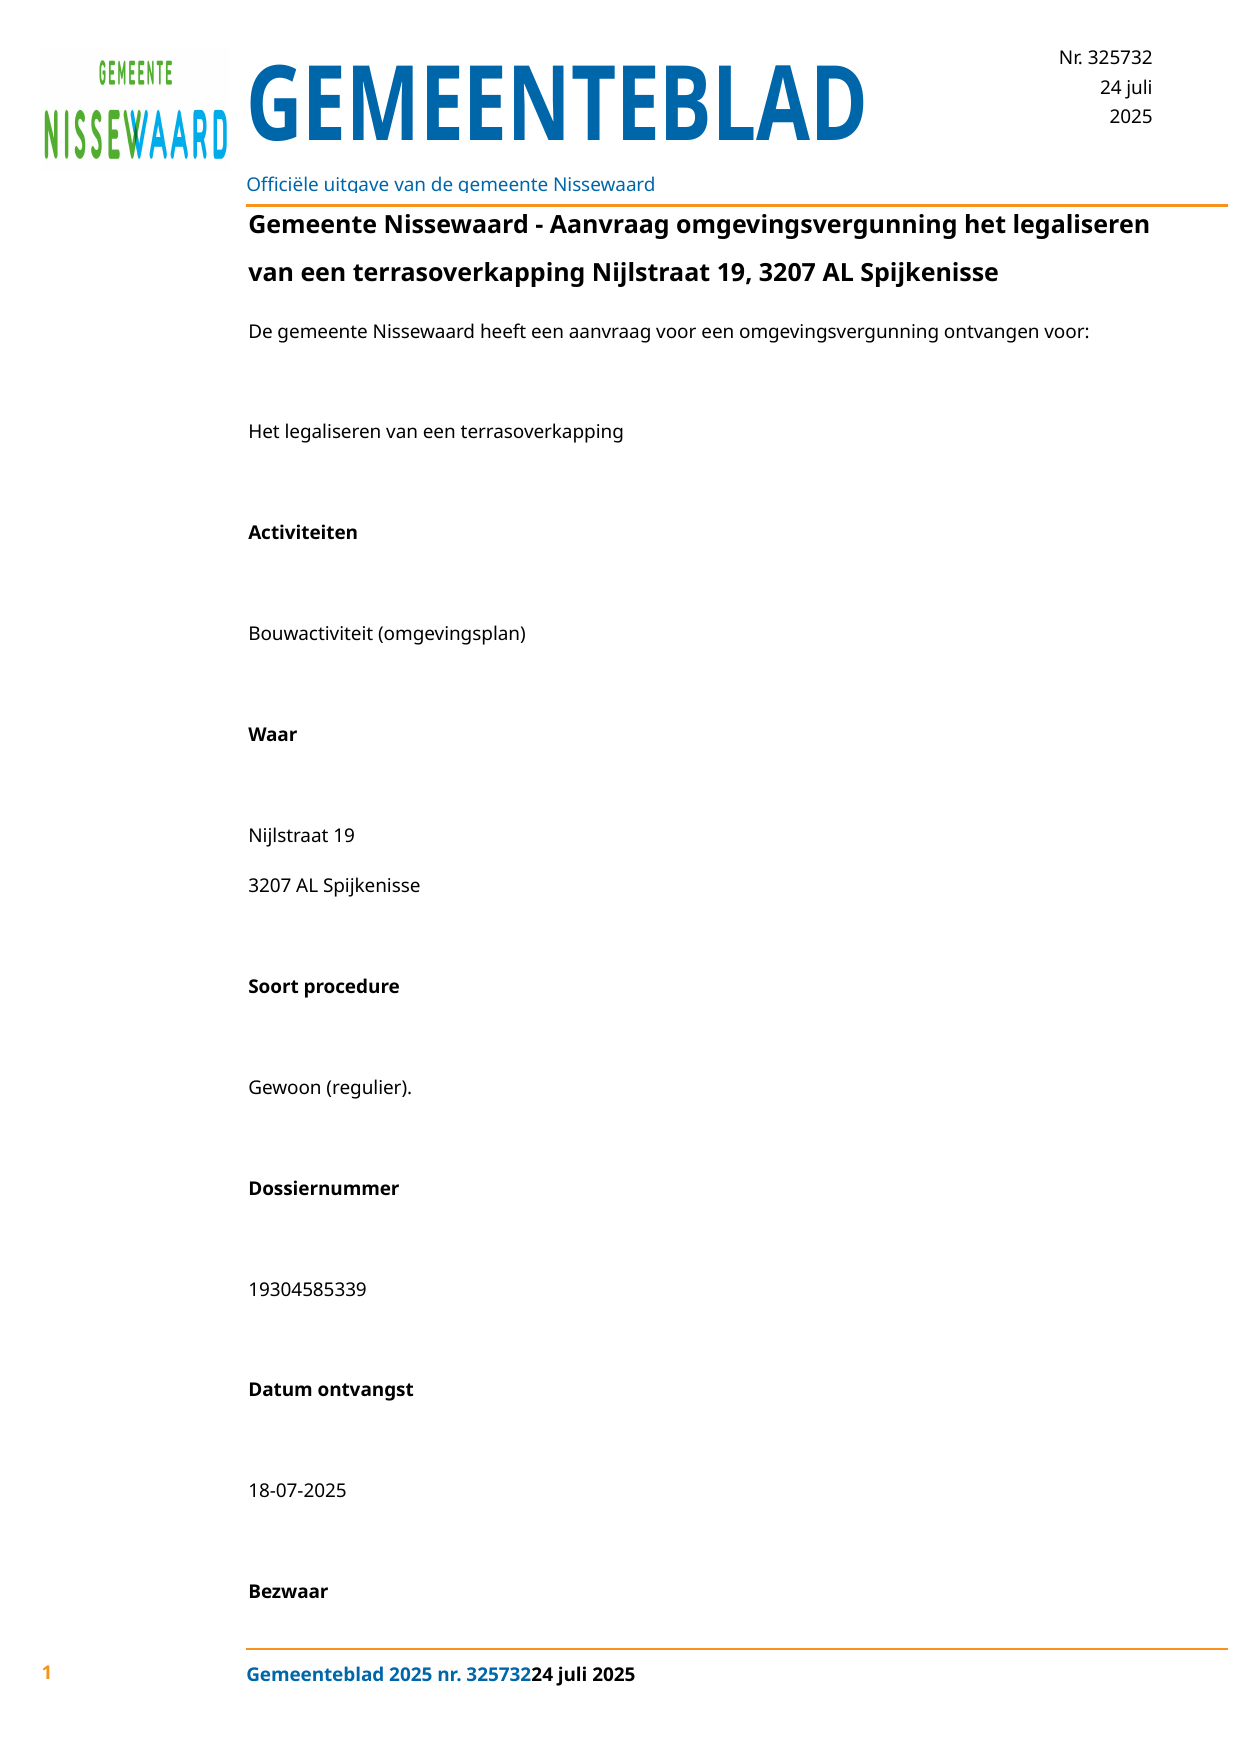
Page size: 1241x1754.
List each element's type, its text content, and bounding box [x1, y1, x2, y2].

text 19304585339 [248, 1276, 1152, 1302]
text 18-07-2025 [248, 1477, 1152, 1503]
text 3207 AL Spijkenisse [248, 872, 1152, 898]
text Dossiernummer [248, 1175, 1152, 1201]
text Bezwaar [248, 1578, 1152, 1604]
text Nijlstraat 19 [248, 822, 1152, 848]
text Soort procedure [248, 973, 1152, 999]
text Het legaliseren van een terrasoverkapping [248, 419, 1152, 444]
text Bouwactiviteit (omgevingsplan) [248, 620, 1152, 646]
text Activiteiten [248, 519, 1152, 545]
text Gewoon (regulier). [248, 1074, 1152, 1100]
text Gemeente Nissewaard - Aanvraag omgevingsvergunning het legaliseren van een terrasoverkapping Nijlstraat 19, 3207 AL Spijkenisse [248, 207, 1152, 288]
text Waar [248, 721, 1152, 747]
text De gemeente Nissewaard heeft een aanvraag voor een omgevingsvergunning ontvangen voor: [248, 318, 1152, 344]
picture [41, 47, 231, 172]
text Datum ontvangst [248, 1377, 1152, 1402]
